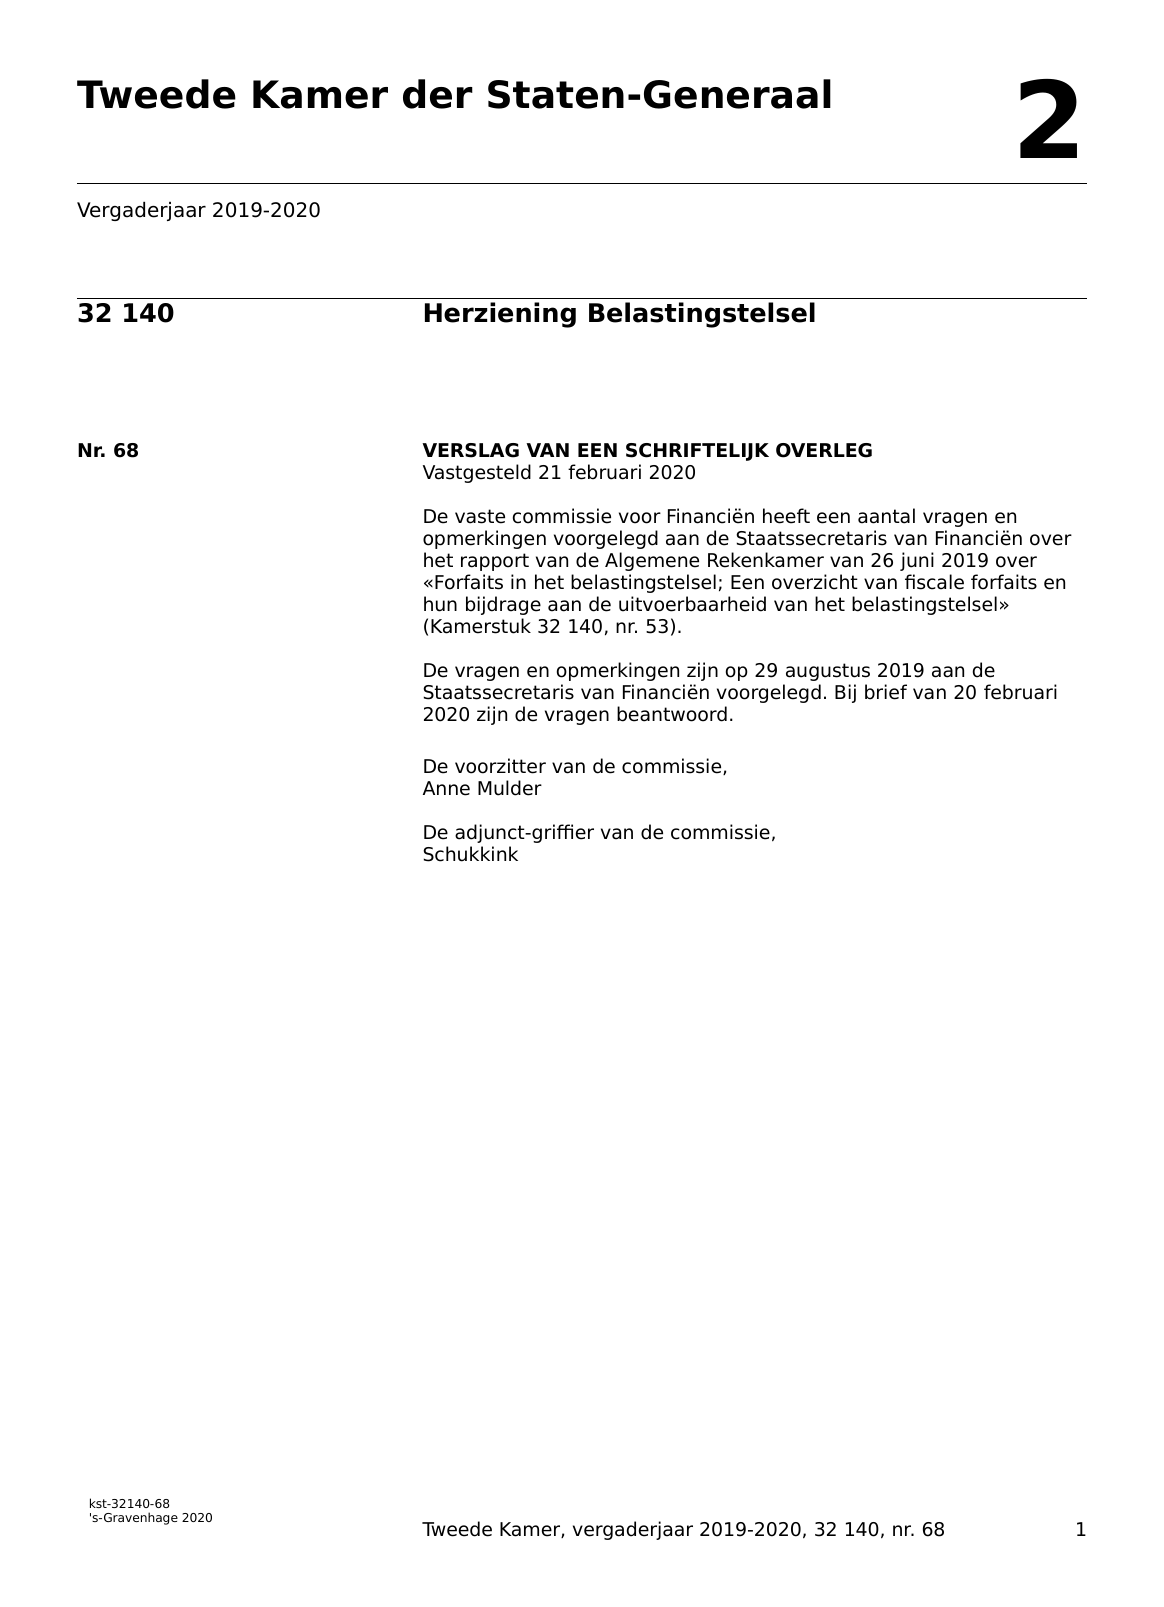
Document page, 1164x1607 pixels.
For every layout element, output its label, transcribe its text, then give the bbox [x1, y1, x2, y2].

table_cell Vergaderjaar 2019-2020 [77, 184, 1087, 298]
text De adjunct-griffier van de commissie, Schukkink [422, 822, 1087, 866]
subtitle Nr. 68 VERSLAG VAN EEN SCHRIFTELIJK OVERLEG [77, 440, 1087, 462]
text De vaste commissie voor Financiën heeft een aantal vragen en opmerkingen voorgelegd aan de Staatssecretaris van Financiën over het rapport van de Algemene Rekenkamer van 26 juni 2019 over «Forfaits in het belastingstelsel; Een overzicht van fiscale forfaits en hun bijdrage aan de uitvoerbaarheid van het belastingstelsel» (Kamerstuk 32 140, nr. 53). [422, 506, 1087, 638]
text Vastgesteld 21 februari 2020 [422, 462, 1087, 484]
table_header Tweede Kamer der Staten-Generaal [77, 59, 886, 183]
table_header 2 [886, 59, 1087, 183]
text De vragen en opmerkingen zijn op 29 augustus 2019 aan de Staatssecretaris van Financiën voorgelegd. Bij brief van 20 februari 2020 zijn de vragen beantwoord. [422, 660, 1087, 726]
text kst-32140-68 [88, 1497, 323, 1511]
text 's-Gravenhage 2020 [88, 1511, 323, 1525]
text De voorzitter van de commissie, Anne Mulder [422, 756, 1087, 800]
subtitle 32 140 Herziening Belastingstelsel [77, 299, 1087, 329]
